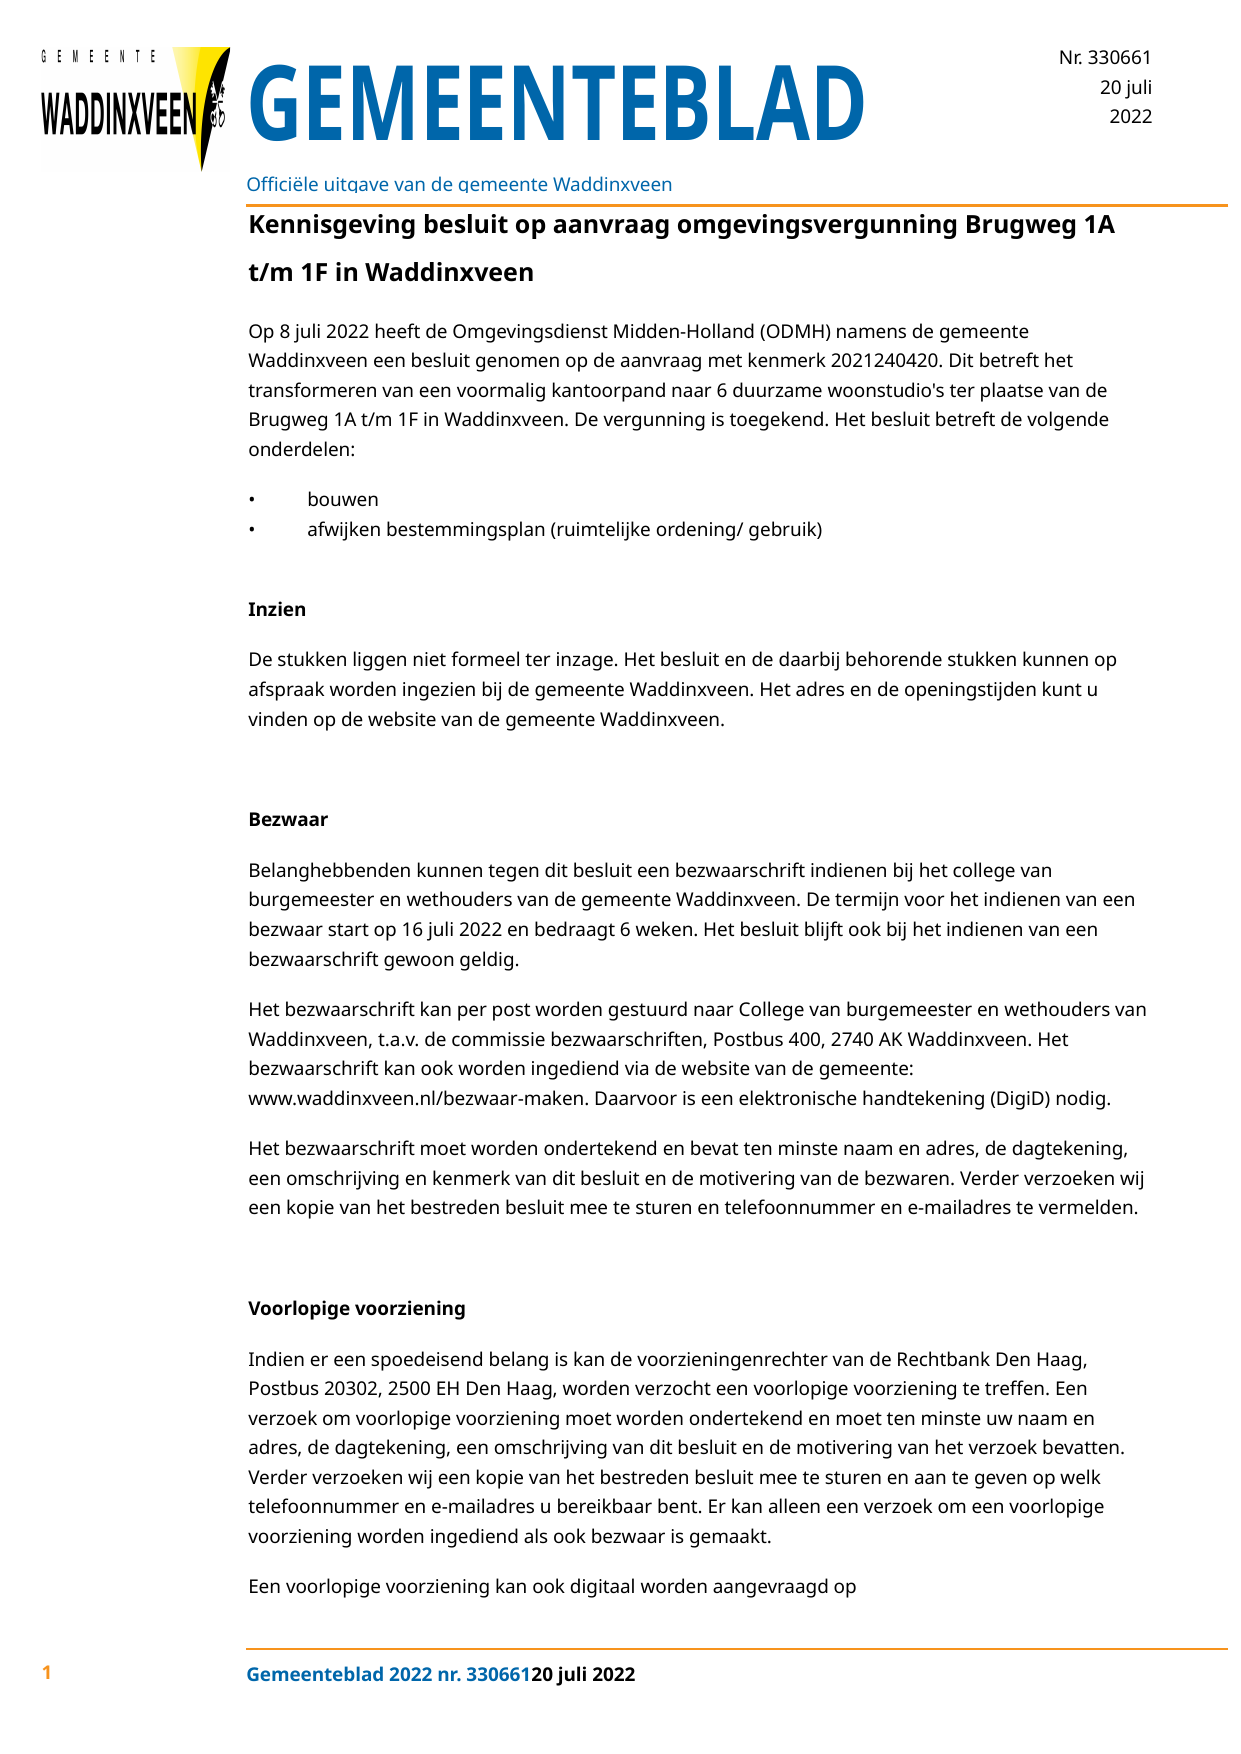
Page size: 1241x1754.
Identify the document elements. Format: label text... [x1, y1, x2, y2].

text Op 8 juli 2022 heeft de Omgevingsdienst Midden-Holland (ODMH) namens de gemeente Waddinxveen een besluit genomen op de aanvraag met kenmerk 2021240420. Dit betreft het transformeren van een voormalig kantoorpand naar 6 duurzame woonstudio's ter plaatse van de Brugweg 1A t/m 1F in Waddinxveen. De vergunning is toegekend. Het besluit betreft de volgende onderdelen: [248, 318, 1152, 462]
text De stukken liggen niet formeel ter inzage. Het besluit en de daarbij behorende stukken kunnen op afspraak worden ingezien bij de gemeente Waddinxveen. Het adres en de openingstijden kunt u vinden op de website van de gemeente Waddinxveen. [248, 647, 1152, 732]
list afwijken bestemmingsplan (ruimtelijke ordening/ gebruik) [248, 516, 1152, 542]
text Voorlopige voorziening [248, 1295, 1152, 1321]
text Bezwaar [248, 807, 1152, 832]
text Een voorlopige voorziening kan ook digitaal worden aangevraagd op [248, 1574, 1152, 1599]
list bouwen [248, 487, 1152, 512]
text Kennisgeving besluit op aanvraag omgevingsvergunning Brugweg 1A t/m 1F in Waddinxveen [248, 207, 1152, 288]
text Belanghebbenden kunnen tegen dit besluit een bezwaarschrift indienen bij het college van burgemeester en wethouders van de gemeente Waddinxveen. De termijn voor het indienen van een bezwaar start op 16 juli 2022 en bedraagt 6 weken. Het besluit blijft ook bij het indienen van een bezwaarschrift gewoon geldig. [248, 857, 1152, 972]
text Indien er een spoedeisend belang is kan de voorzieningenrechter van de Rechtbank Den Haag, Postbus 20302, 2500 EH Den Haag, worden verzocht een voorlopige voorziening te treffen. Een verzoek om voorlopige voorziening moet worden ondertekend en moet ten minste uw naam en adres, de dagtekening, een omschrijving van dit besluit en de motivering van het verzoek bevatten. Verder verzoeken wij een kopie van het bestreden besluit mee te sturen en aan te geven op welk telefoonnummer en e-mailadres u bereikbaar bent. Er kan alleen een verzoek om een voorlopige voorziening worden ingediend als ook bezwaar is gemaakt. [248, 1346, 1152, 1549]
picture [41, 47, 231, 172]
text Het bezwaarschrift kan per post worden gestuurd naar College van burgemeester en wethouders van Waddinxveen, t.a.v. de commissie bezwaarschriften, Postbus 400, 2740 AK Waddinxveen. Het bezwaarschrift kan ook worden ingediend via de website van de gemeente: www.waddinxveen.nl/bezwaar-maken. Daarvoor is een elektronische handtekening (DigiD) nodig. [248, 996, 1152, 1111]
text Inzien [248, 596, 1152, 622]
text Het bezwaarschrift moet worden ondertekend en bevat ten minste naam en adres, de dagtekening, een omschrijving en kenmerk van dit besluit en de motivering van de bezwaren. Verder verzoeken wij een kopie van het bestreden besluit mee te sturen en telefoonnummer en e-mailadres te vermelden. [248, 1135, 1152, 1220]
